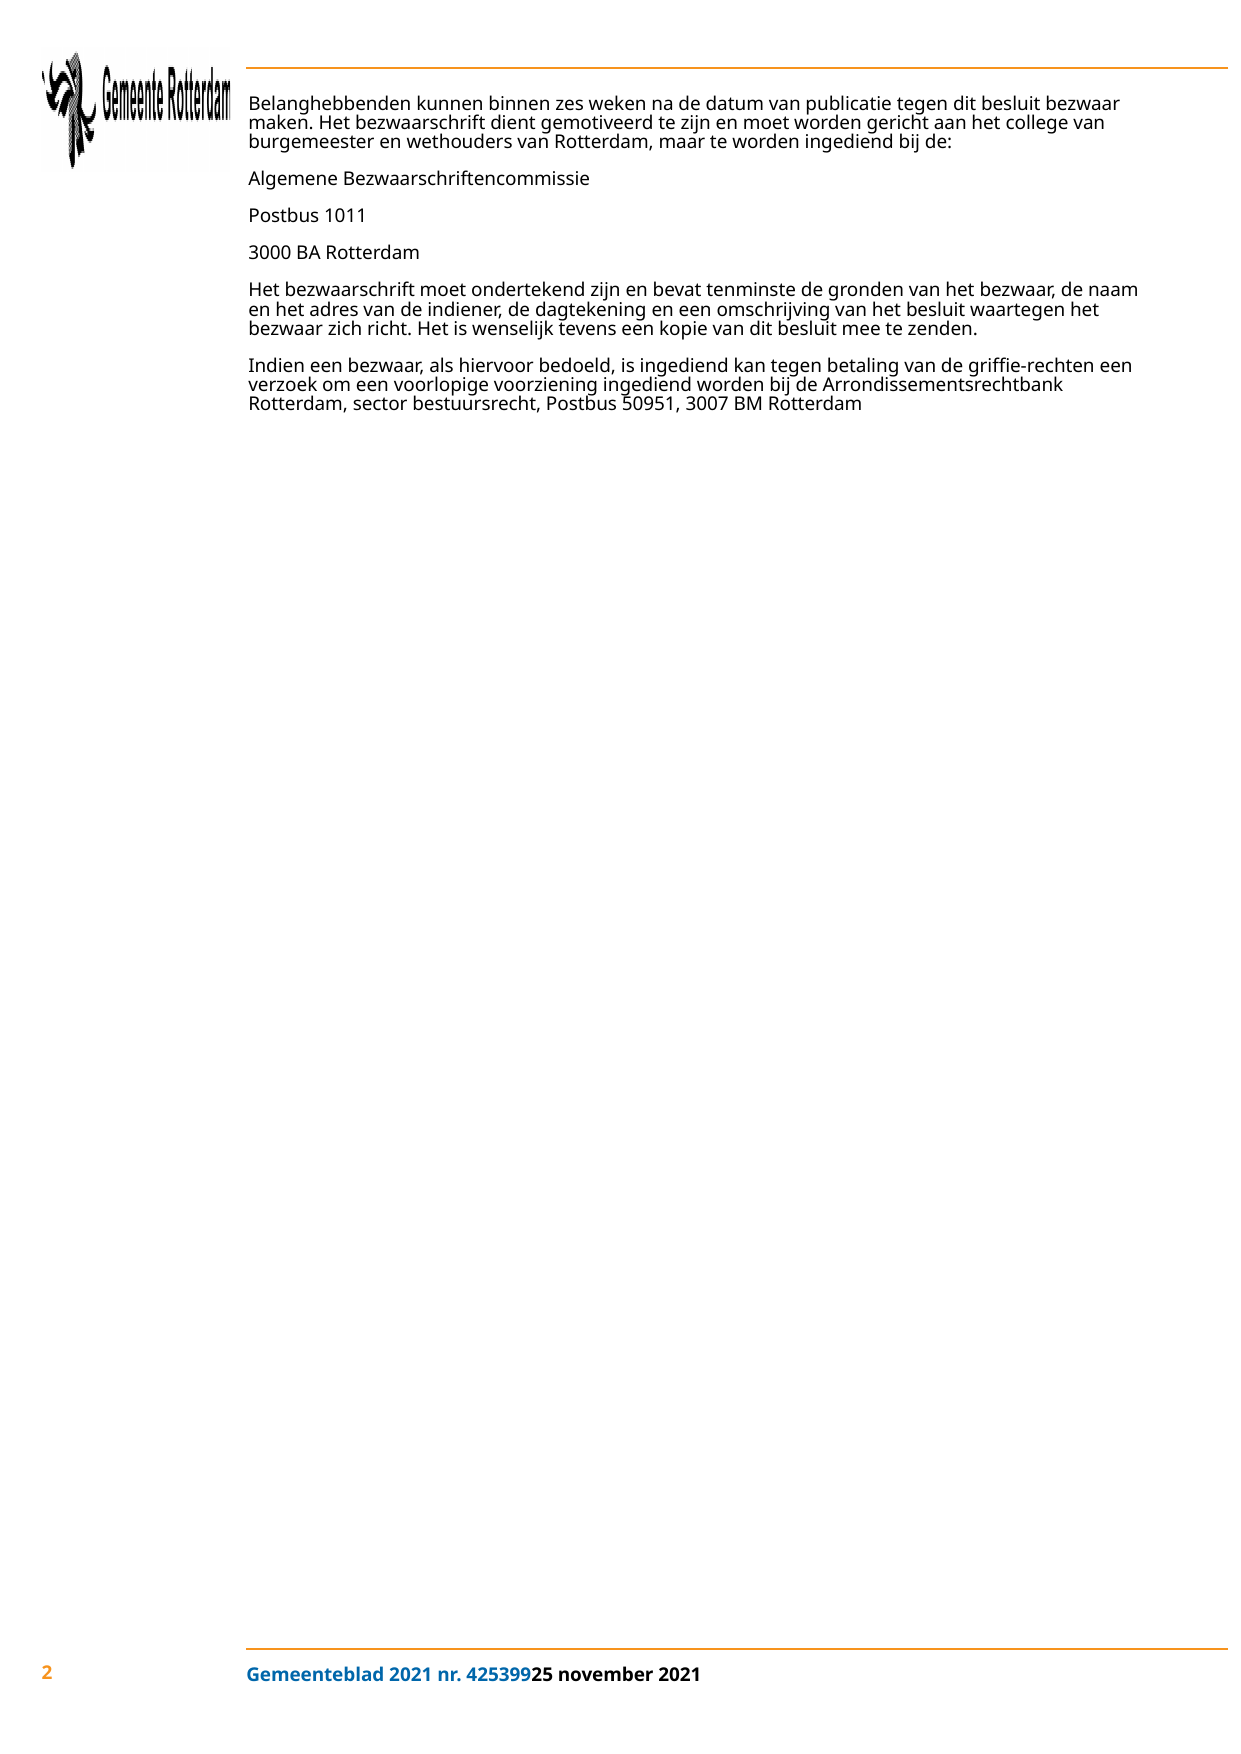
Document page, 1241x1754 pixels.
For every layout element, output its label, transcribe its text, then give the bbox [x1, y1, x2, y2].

picture [41, 47, 231, 172]
text Indien een bezwaar, als hiervoor bedoeld, is ingediend kan tegen betaling van de griffie-rechten een verzoek om een voorlopige voorziening ingediend worden bij de Arrondissementsrechtbank Rotterdam, sector bestuursrecht, Postbus 50951, 3007 BM Rotterdam [248, 357, 1152, 415]
text 3000 BA Rotterdam [248, 244, 1152, 264]
text Postbus 1011 [248, 207, 1152, 227]
text Belanghebbenden kunnen binnen zes weken na de datum van publicatie tegen dit besluit bezwaar maken. Het bezwaarschrift dient gemotiveerd te zijn en moet worden gericht aan het college van burgemeester en wethouders van Rotterdam, maar te worden ingediend bij de: [248, 95, 1152, 153]
text Algemene Bezwaarschriftencommissie [248, 170, 1152, 190]
text Het bezwaarschrift moet ondertekend zijn en bevat tenminste de gronden van het bezwaar, de naam en het adres van de indiener, de dagtekening en een omschrijving van het besluit waartegen het bezwaar zich richt. Het is wenselijk tevens een kopie van dit besluit mee te zenden. [248, 281, 1152, 339]
